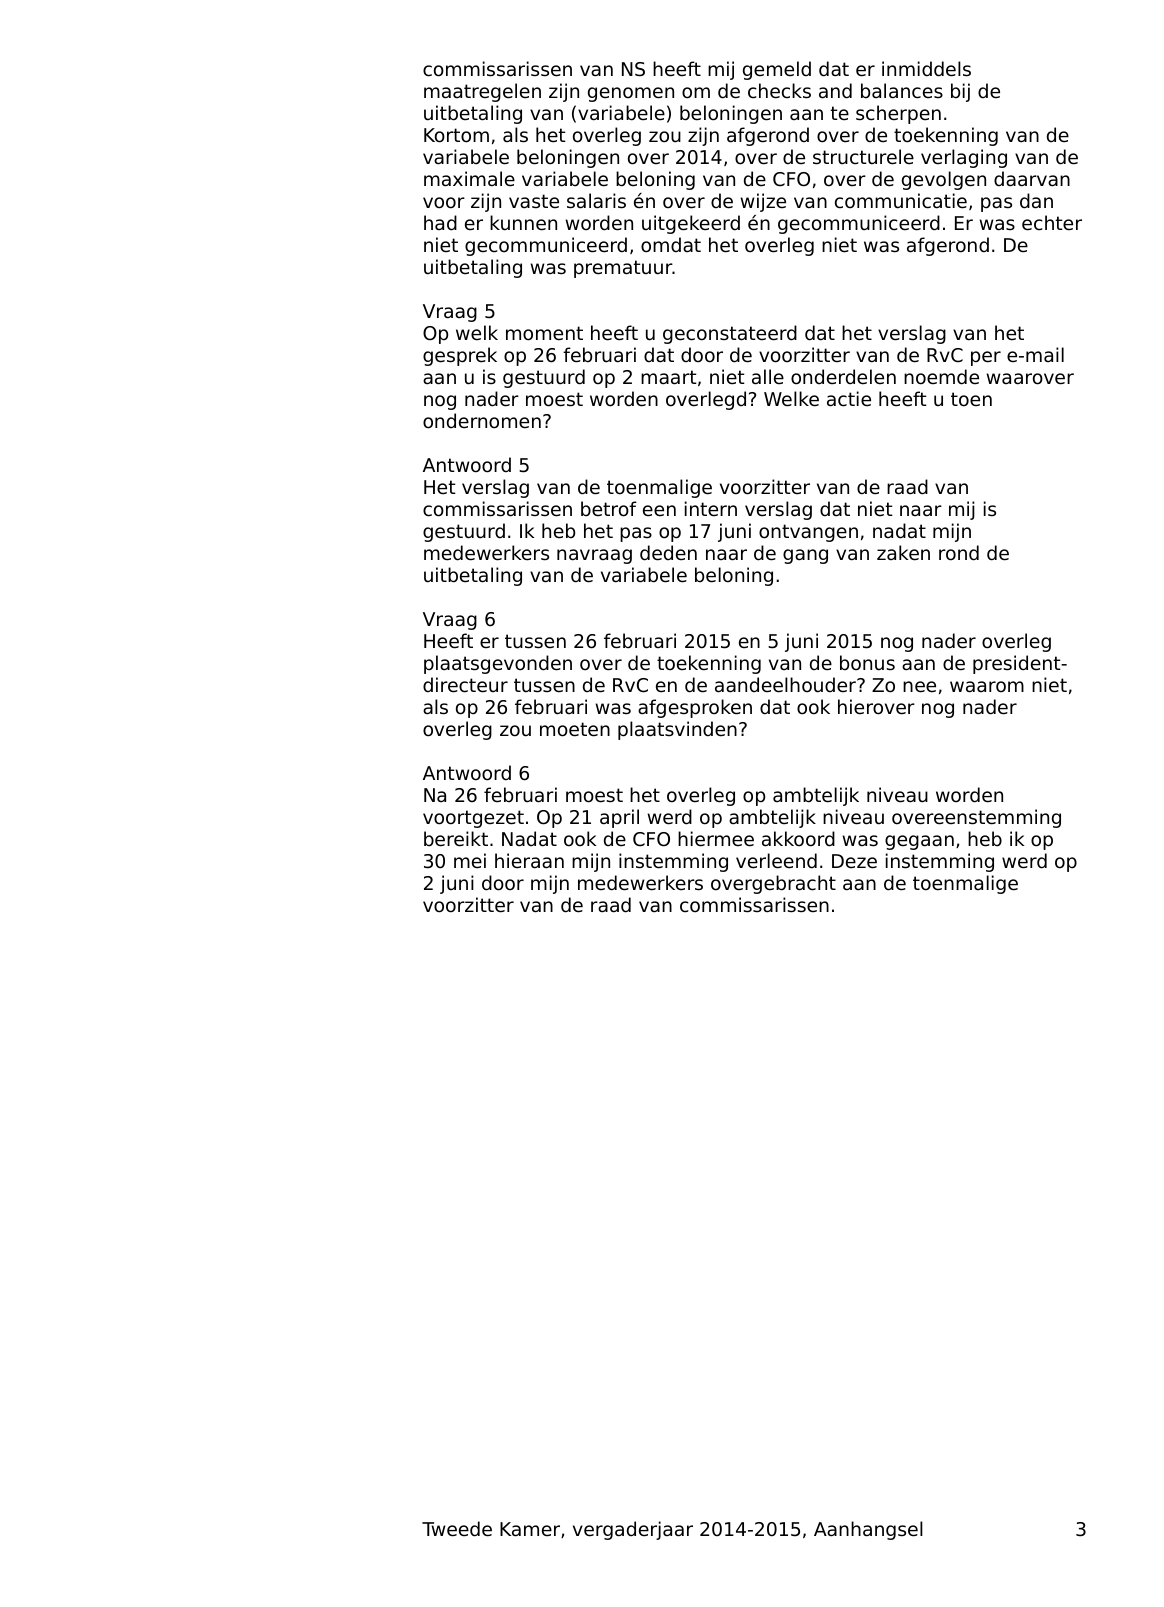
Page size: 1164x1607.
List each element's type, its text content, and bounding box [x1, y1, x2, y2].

text Heeft er tussen 26 februari 2015 en 5 juni 2015 nog nader overleg plaatsgevonden over de toekenning van de bonus aan de president-directeur tussen de RvC en de aandeelhouder? Zo nee, waarom niet, als op 26 februari was afgesproken dat ook hierover nog nader overleg zou moeten plaatsvinden? [422, 631, 1087, 741]
text Vraag 5 [422, 301, 1087, 323]
text commissarissen van NS heeft mij gemeld dat er inmiddels maatregelen zijn genomen om de checks and balances bij de uitbetaling van (variabele) beloningen aan te scherpen. [422, 59, 1087, 125]
text Het verslag van de toenmalige voorzitter van de raad van commissarissen betrof een intern verslag dat niet naar mij is gestuurd. Ik heb het pas op 17 juni ontvangen, nadat mijn medewerkers navraag deden naar de gang van zaken rond de uitbetaling van de variabele beloning. [422, 477, 1087, 587]
text Na 26 februari moest het overleg op ambtelijk niveau worden voortgezet. Op 21 april werd op ambtelijk niveau overeenstemming bereikt. Nadat ook de CFO hiermee akkoord was gegaan, heb ik op 30 mei hieraan mijn instemming verleend. Deze instemming werd op 2 juni door mijn medewerkers overgebracht aan de toenmalige voorzitter van de raad van commissarissen. [422, 785, 1087, 917]
text Kortom, als het overleg zou zijn afgerond over de toekenning van de variabele beloningen over 2014, over de structurele verlaging van de maximale variabele beloning van de CFO, over de gevolgen daarvan voor zijn vaste salaris én over de wijze van communicatie, pas dan had er kunnen worden uitgekeerd én gecommuniceerd. Er was echter niet gecommuniceerd, omdat het overleg niet was afgerond. De uitbetaling was prematuur. [422, 125, 1087, 279]
text Antwoord 5 [422, 455, 1087, 477]
text Vraag 6 [422, 609, 1087, 631]
text Op welk moment heeft u geconstateerd dat het verslag van het gesprek op 26 februari dat door de voorzitter van de RvC per e-mail aan u is gestuurd op 2 maart, niet alle onderdelen noemde waarover nog nader moest worden overlegd? Welke actie heeft u toen ondernomen? [422, 323, 1087, 433]
text Antwoord 6 [422, 763, 1087, 785]
